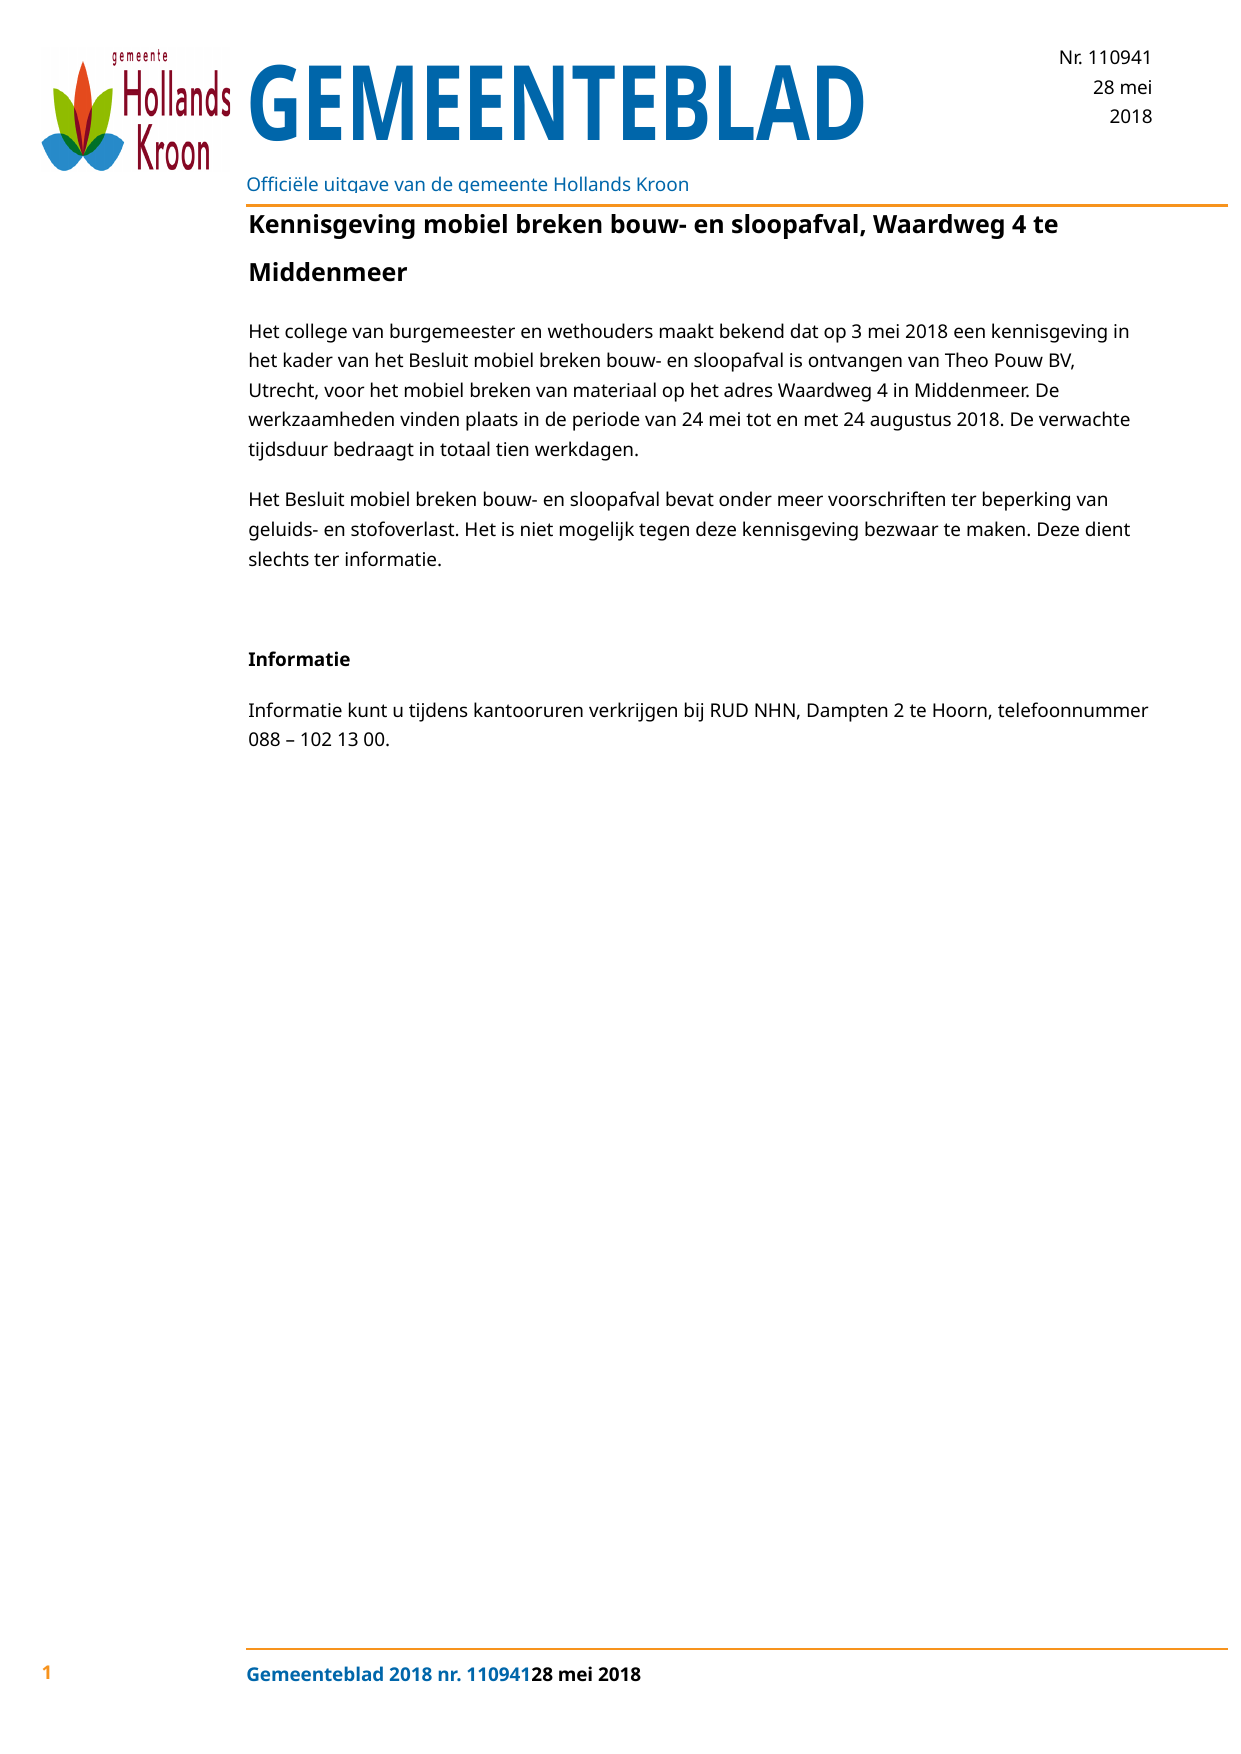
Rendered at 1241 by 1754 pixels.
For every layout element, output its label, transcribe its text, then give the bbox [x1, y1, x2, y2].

text Informatie kunt u tijdens kantooruren verkrijgen bij RUD NHN, Dampten 2 te Hoorn, telefoonnummer 088 – 102 13 00. [248, 697, 1152, 752]
text Kennisgeving mobiel breken bouw- en sloopafval, Waardweg 4 te Middenmeer [248, 207, 1152, 288]
text Informatie [248, 647, 1152, 672]
text Het Besluit mobiel breken bouw- en sloopafval bevat onder meer voorschriften ter beperking van geluids- en stofoverlast. Het is niet mogelijk tegen deze kennisgeving bezwaar te maken. Deze dient slechts ter informatie. [248, 487, 1152, 572]
picture [41, 47, 231, 172]
text Het college van burgemeester en wethouders maakt bekend dat op 3 mei 2018 een kennisgeving in het kader van het Besluit mobiel breken bouw- en sloopafval is ontvangen van Theo Pouw BV, Utrecht, voor het mobiel breken van materiaal op het adres Waardweg 4 in Middenmeer. De werkzaamheden vinden plaats in de periode van 24 mei tot en met 24 augustus 2018. De verwachte tijdsduur bedraagt in totaal tien werkdagen. [248, 318, 1152, 462]
